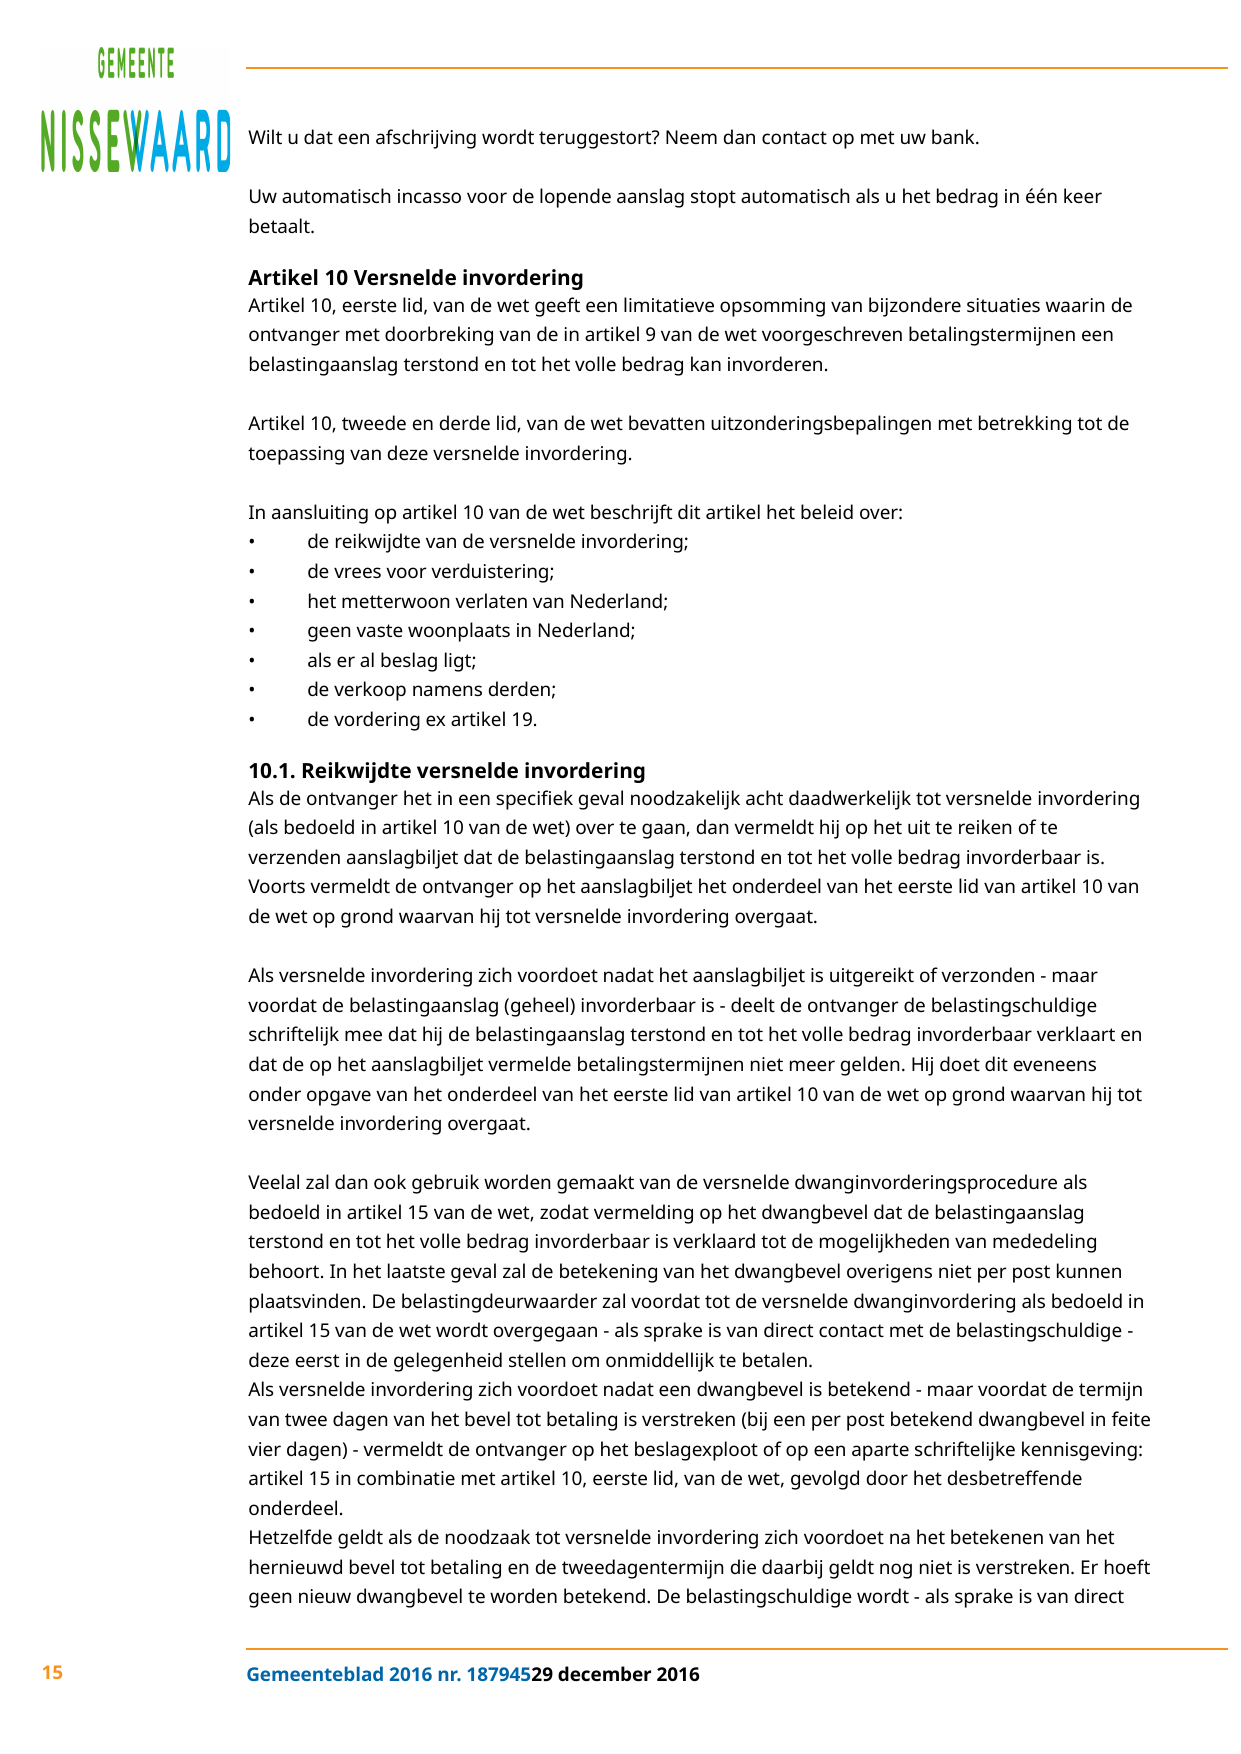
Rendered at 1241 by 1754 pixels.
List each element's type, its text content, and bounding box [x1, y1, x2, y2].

text Hetzelfde geldt als de noodzaak tot versnelde invordering zich voordoet na het betekenen van het hernieuwd bevel tot betaling en de tweedagentermijn die daarbij geldt nog niet is verstreken. Er hoeft geen nieuw dwangbevel te worden betekend. De belastingschuldige wordt - als sprake is van direct [248, 1524, 1152, 1609]
text In aansluiting op artikel 10 van de wet beschrijft dit artikel het beleid over: [248, 499, 1152, 525]
text Artikel 10, eerste lid, van de wet geeft een limitatieve opsomming van bijzondere situaties waarin de ontvanger met doorbreking van de in artikel 9 van de wet voorgeschreven betalingstermijnen een belastingaanslag terstond en tot het volle bedrag kan invorderen. [248, 292, 1152, 377]
picture [201, 122, 206, 138]
picture [41, 47, 231, 172]
text 10.1. Reikwijdte versnelde invordering [248, 757, 1152, 785]
picture [154, 157, 165, 172]
list de verkoop namens derden; [248, 677, 1152, 702]
list de reikwijdte van de versnelde invordering; [248, 529, 1152, 554]
text Wilt u dat een afschrijving wordt teruggestort? Neem dan contact op met uw bank. [248, 124, 1152, 150]
text Veelal zal dan ook gebruik worden gemaakt van de versnelde dwanginvorderingsprocedure als bedoeld in artikel 15 van de wet, zodat vermelding op het dwangbevel dat de belastingaanslag terstond en tot het volle bedrag invorderbaar is verklaard tot de mogelijkheden van mededeling behoort. In het laatste geval zal de betekening van het dwangbevel overigens niet per post kunnen plaatsvinden. De belastingdeurwaarder zal voordat tot de versnelde dwanginvordering als bedoeld in artikel 15 van de wet wordt overgegaan - als sprake is van direct contact met de belastingschuldige - deze eerst in de gelegenheid stellen om onmiddellijk te betalen. [248, 1169, 1152, 1373]
picture [176, 157, 187, 172]
text Artikel 10 Versnelde invordering [248, 263, 1152, 292]
picture [200, 151, 206, 172]
list de vrees voor verduistering; [248, 558, 1152, 584]
picture [222, 122, 227, 160]
list geen vaste woonplaats in Nederland; [248, 617, 1152, 643]
text Artikel 10, tweede en derde lid, van de wet bevatten uitzonderingsbepalingen met betrekking tot de toepassing van deze versnelde invordering. [248, 410, 1152, 466]
list als er al beslag ligt; [248, 647, 1152, 673]
list het metterwoon verlaten van Nederland; [248, 588, 1152, 613]
text Als de ontvanger het in een specifiek geval noodzakelijk acht daadwerkelijk tot versnelde invordering (als bedoeld in artikel 10 van de wet) over te gaan, dan vermeldt hij op het uit te reiken of te verzenden aanslagbiljet dat de belastingaanslag terstond en tot het volle bedrag invorderbaar is. Voorts vermeldt de ontvanger op het aanslagbiljet het onderdeel van het eerste lid van artikel 10 van de wet op grond waarvan hij tot versnelde invordering overgaat. [248, 785, 1152, 929]
text Als versnelde invordering zich voordoet nadat het aanslagbiljet is uitgereikt of verzonden - maar voordat de belastingaanslag (geheel) invorderbaar is - deelt de ontvanger de belastingschuldige schriftelijk mee dat hij de belastingaanslag terstond en tot het volle bedrag invorderbaar verklaart en dat de op het aanslagbiljet vermelde betalingstermijnen niet meer gelden. Hij doet dit eveneens onder opgave van het onderdeel van het eerste lid van artikel 10 van de wet op grond waarvan hij tot versnelde invordering overgaat. [248, 962, 1152, 1136]
text Uw automatisch incasso voor de lopende aanslag stopt automatisch als u het bedrag in één keer betaalt. [248, 183, 1152, 239]
text Als versnelde invordering zich voordoet nadat een dwangbevel is betekend - maar voordat de termijn van twee dagen van het bevel tot betaling is verstreken (bij een per post betekend dwangbevel in feite vier dagen) - vermeldt de ontvanger op het beslagexploot of op een aparte schriftelijke kennisgeving: artikel 15 in combinatie met artikel 10, eerste lid, van de wet, gevolgd door het desbetreffende onderdeel. [248, 1377, 1152, 1521]
list de vordering ex artikel 19. [248, 706, 1152, 732]
